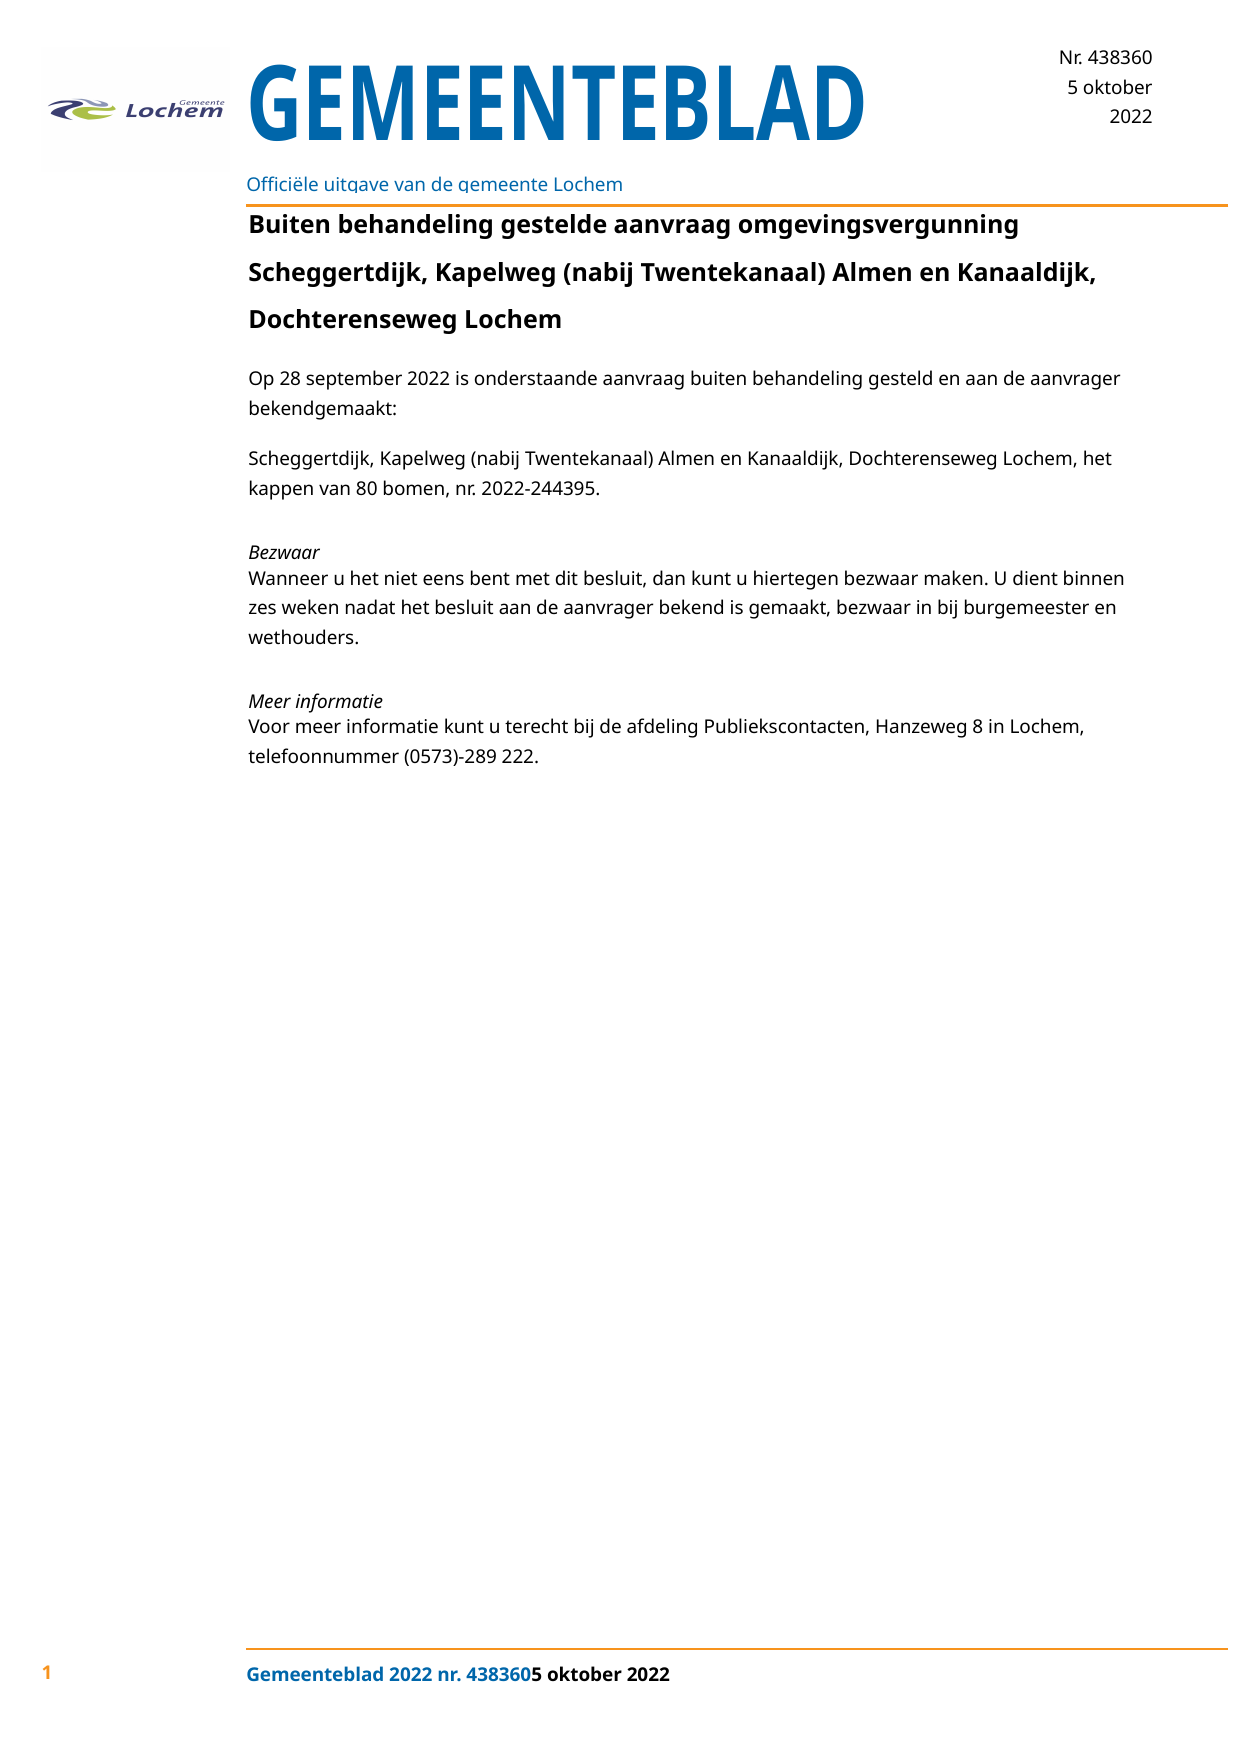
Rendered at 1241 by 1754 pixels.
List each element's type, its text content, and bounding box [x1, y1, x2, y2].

text Wanneer u het niet eens bent met dit besluit, dan kunt u hiertegen bezwaar maken. U dient binnen zes weken nadat het besluit aan de aanvrager bekend is gemaakt, bezwaar in bij burgemeester en wethouders. [248, 565, 1152, 650]
text Bezwaar [248, 539, 1152, 565]
text Voor meer informatie kunt u terecht bij de afdeling Publiekscontacten, Hanzeweg 8 in Lochem, telefoonnummer (0573)-289 222. [248, 714, 1152, 769]
text Scheggertdijk, Kapelweg (nabij Twentekanaal) Almen en Kanaaldijk, Dochterenseweg Lochem, het kappen van 80 bomen, nr. 2022-244395. [248, 446, 1152, 501]
text Buiten behandeling gestelde aanvraag omgevingsvergunning Scheggertdijk, Kapelweg (nabij Twentekanaal) Almen en Kanaaldijk, Dochterenseweg Lochem [248, 207, 1152, 336]
text Op 28 september 2022 is onderstaande aanvraag buiten behandeling gesteld en aan de aanvrager bekendgemaakt: [248, 366, 1152, 421]
picture [41, 47, 231, 172]
text Meer informatie [248, 688, 1152, 714]
